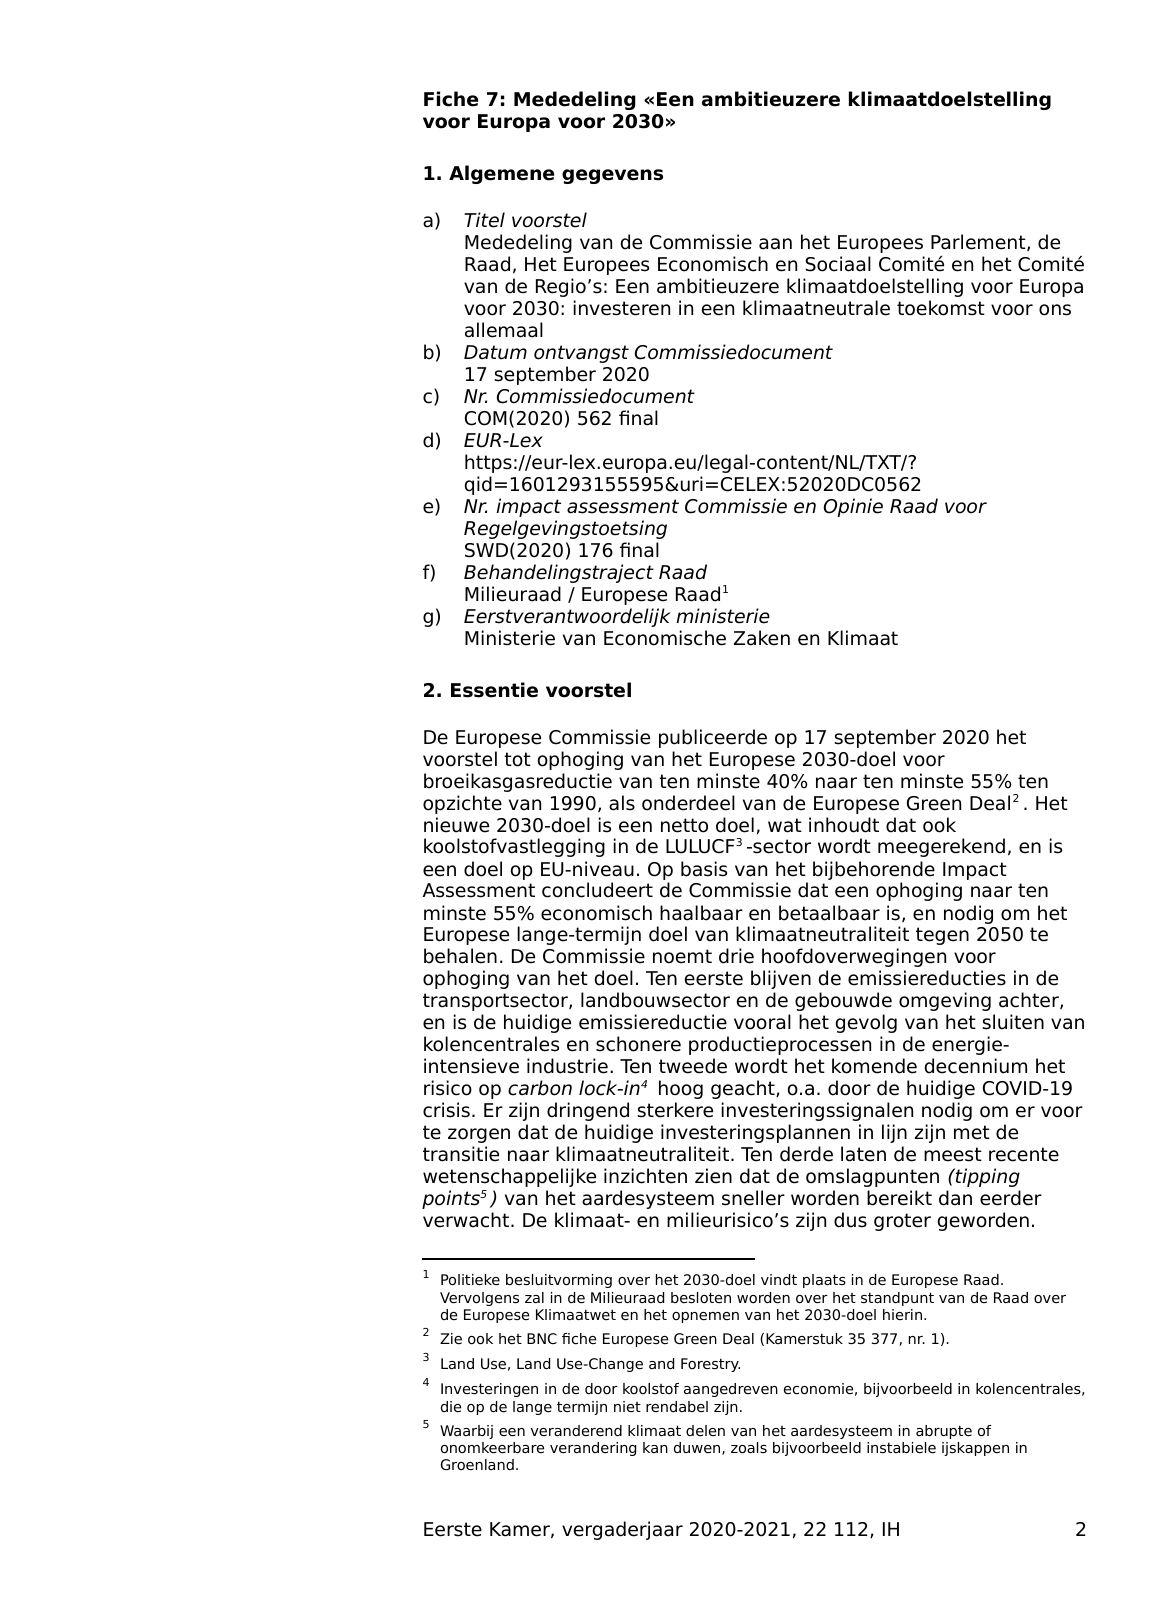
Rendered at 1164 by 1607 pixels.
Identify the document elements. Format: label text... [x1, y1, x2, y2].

text De Europese Commissie publiceerde op 17 september 2020 het voorstel tot ophoging van het Europese 2030-doel voor broeikasgasreductie van ten minste 40% naar ten minste 55% ten opzichte van 1990, als onderdeel van de Europese Green Deal. Het nieuwe 2030-doel is een netto doel, wat inhoudt dat ook koolstofvastlegging in de LULUCF-sector wordt meegerekend, en is een doel op EU-niveau. Op basis van het bijbehorende Impact Assessment concludeert de Commissie dat een ophoging naar ten minste 55% economisch haalbaar en betaalbaar is, en nodig om het Europese lange-termijn doel van klimaatneutraliteit tegen 2050 te behalen. De Commissie noemt drie hoofdoverwegingen voor ophoging van het doel. Ten eerste blijven de emissiereducties in de transportsector, landbouwsector en de gebouwde omgeving achter, en is de huidige emissiereductie vooral het gevolg van het sluiten van kolencentrales en schonere productieprocessen in de energie-intensieve industrie. Ten tweede wordt het komende decennium het risico op carbon lock-in hoog geacht, o.a. door de huidige COVID-19 crisis. Er zijn dringend sterkere investeringssignalen nodig om er voor te zorgen dat de huidige investeringsplannen in lijn zijn met de transitie naar klimaatneutraliteit. Ten derde laten de meest recente wetenschappelijke inzichten zien dat de omslagpunten (tipping points) van het aardesysteem sneller worden bereikt dan eerder verwacht. De klimaat- en milieurisico’s zijn dus groter geworden. [422, 727, 1087, 1232]
text Zie ook het BNC fiche Europese Green Deal (Kamerstuk 35 377, nr. 1). [422, 1327, 1087, 1349]
subtitle 2. Essentie voorstel [422, 679, 1087, 702]
text g) Eerstverantwoordelijk ministerie [422, 606, 1087, 628]
text Waarbij een veranderend klimaat delen van het aardesysteem in abrupte of onomkeerbare verandering kan duwen, zoals bijvoorbeeld instabiele ijskappen in Groenland. [422, 1418, 1087, 1474]
text https://eur-lex.europa.eu/legal-content/NL/TXT/?qid=1601293155595&uri=CELEX:52020DC0562 [464, 452, 1087, 496]
text Investeringen in de door koolstof aangedreven economie, bijvoorbeeld in kolencentrales, die op de lange termijn niet rendabel zijn. [422, 1377, 1087, 1416]
subtitle 1. Algemene gegevens [422, 163, 1087, 185]
text b) Datum ontvangst Commissiedocument [422, 342, 1087, 364]
text d) EUR-Lex [422, 430, 1087, 452]
text Mededeling van de Commissie aan het Europees Parlement, de Raad, Het Europees Economisch en Sociaal Comité en het Comité van de Regio’s: Een ambitieuzere klimaatdoelstelling voor Europa voor 2030: investeren in een klimaatneutrale toekomst voor ons allemaal [464, 232, 1087, 342]
text SWD(2020) 176 final [464, 540, 1087, 562]
text COM(2020) 562 final [464, 408, 1087, 430]
text Milieuraad / Europese Raad [464, 584, 1087, 606]
text e) Nr. impact assessment Commissie en Opinie Raad voor Regelgevingstoetsing [422, 496, 1087, 540]
text Land Use, Land Use-Change and Forestry. [422, 1352, 1087, 1374]
text Ministerie van Economische Zaken en Klimaat [464, 628, 1087, 649]
text c) Nr. Commissiedocument [422, 386, 1087, 408]
text 17 september 2020 [464, 364, 1087, 386]
text a) Titel voorstel [422, 210, 1087, 232]
text f) Behandelingstraject Raad [422, 562, 1087, 584]
text Politieke besluitvorming over het 2030-doel vindt plaats in de Europese Raad. Vervolgens zal in de Milieuraad besloten worden over het standpunt van de Raad over de Europese Klimaatwet en het opnemen van het 2030-doel hierin. [422, 1268, 1087, 1324]
subtitle Fiche 7: Mededeling «Een ambitieuzere klimaatdoelstelling voor Europa voor 2030» [422, 89, 1087, 133]
